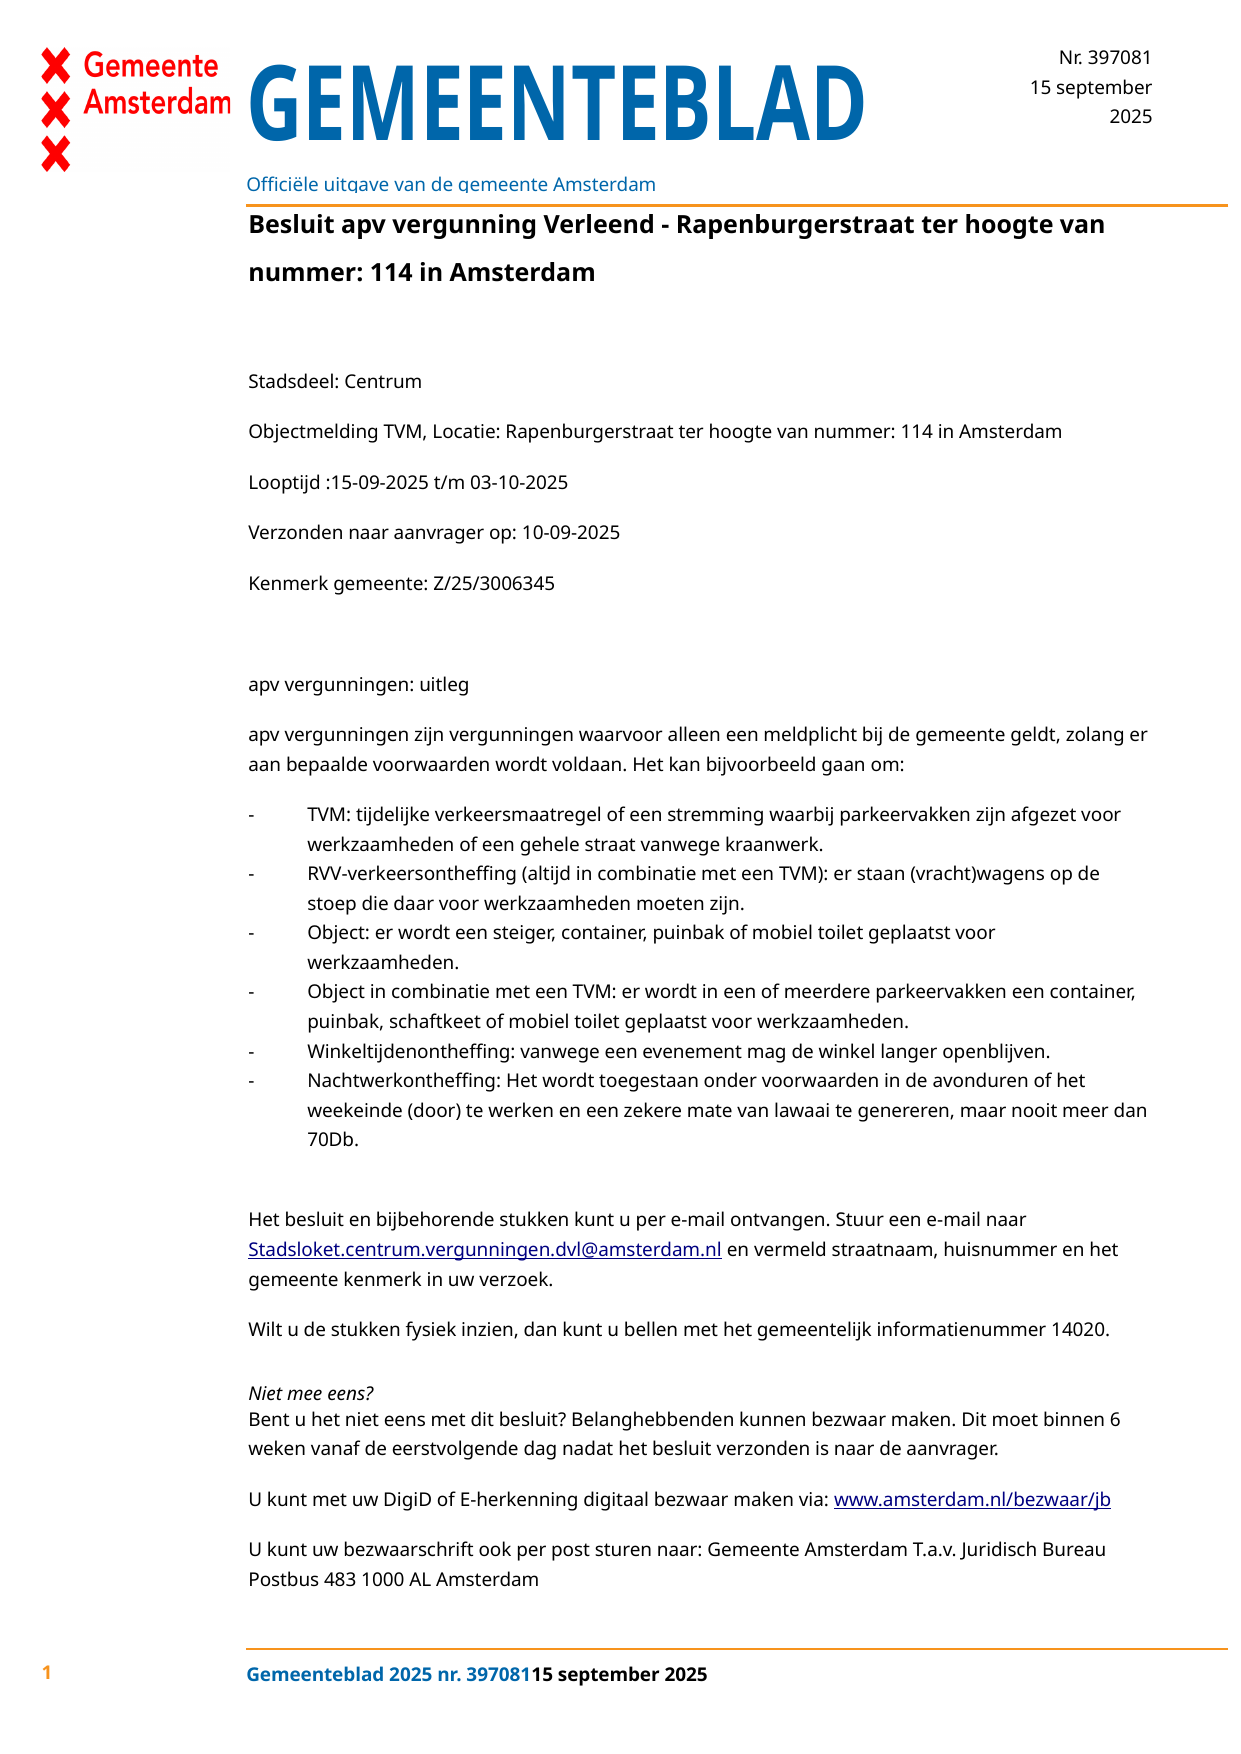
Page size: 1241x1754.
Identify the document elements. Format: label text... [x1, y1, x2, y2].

picture [41, 47, 231, 172]
text apv vergunningen: uitleg [248, 671, 1152, 697]
text Besluit apv vergunning Verleend - Rapenburgerstraat ter hoogte van nummer: 114 in Amsterdam [248, 207, 1152, 288]
text Objectmelding TVM, Locatie: Rapenburgerstraat ter hoogte van nummer: 114 in Amsterdam [248, 419, 1152, 444]
text U kunt uw bezwaarschrift ook per post sturen naar: Gemeente Amsterdam T.a.v. Juridisch Bureau Postbus 483 1000 AL Amsterdam [248, 1536, 1152, 1592]
text Looptijd :15-09-2025 t/m 03-10-2025 [248, 469, 1152, 495]
text Verzonden naar aanvrager op: 10-09-2025 [248, 519, 1152, 545]
text Stadsdeel: Centrum [248, 368, 1152, 394]
list Nachtwerkontheffing: Het wordt toegestaan onder voorwaarden in de avonduren of het weekeinde (door) te werken en een zekere mate van lawaai te genereren, maar nooit meer dan 70Db. [248, 1067, 1152, 1152]
list Winkeltijdenontheffing: vanwege een evenement mag de winkel langer openblijven. [248, 1038, 1152, 1064]
text Kenmerk gemeente: Z/25/3006345 [248, 570, 1152, 596]
text U kunt met uw DigiD of E-herkenning digitaal bezwaar maken via: www.amsterdam.nl/bezwaar/jb [248, 1486, 1152, 1512]
list Object: er wordt een steiger, container, puinbak of mobiel toilet geplaatst voor werkzaamheden. [248, 919, 1152, 975]
text Niet mee eens? [248, 1380, 1152, 1406]
text apv vergunningen zijn vergunningen waarvoor alleen een meldplicht bij de gemeente geldt, zolang er aan bepaalde voorwaarden wordt voldaan. Het kan bijvoorbeeld gaan om: [248, 721, 1152, 777]
text Het besluit en bijbehorende stukken kunt u per e-mail ontvangen. Stuur een e-mail naar Stadsloket.centrum.vergunningen.dvl@amsterdam.nl en vermeld straatnaam, huisnummer en het gemeente kenmerk in uw verzoek. [248, 1207, 1152, 1292]
list RVV-verkeersontheffing (altijd in combinatie met een TVM): er staan (vracht)wagens op de stoep die daar voor werkzaamheden moeten zijn. [248, 860, 1152, 916]
text Bent u het niet eens met dit besluit? Belanghebbenden kunnen bezwaar maken. Dit moet binnen 6 weken vanaf de eerstvolgende dag nadat het besluit verzonden is naar de aanvrager. [248, 1406, 1152, 1461]
list Object in combinatie met een TVM: er wordt in een of meerdere parkeervakken een container, puinbak, schaftkeet of mobiel toilet geplaatst voor werkzaamheden. [248, 979, 1152, 1034]
text Wilt u de stukken fysiek inzien, dan kunt u bellen met het gemeentelijk informatienummer 14020. [248, 1316, 1152, 1342]
list TVM: tijdelijke verkeersmaatregel of een stremming waarbij parkeervakken zijn afgezet voor werkzaamheden of een gehele straat vanwege kraanwerk. [248, 801, 1152, 857]
